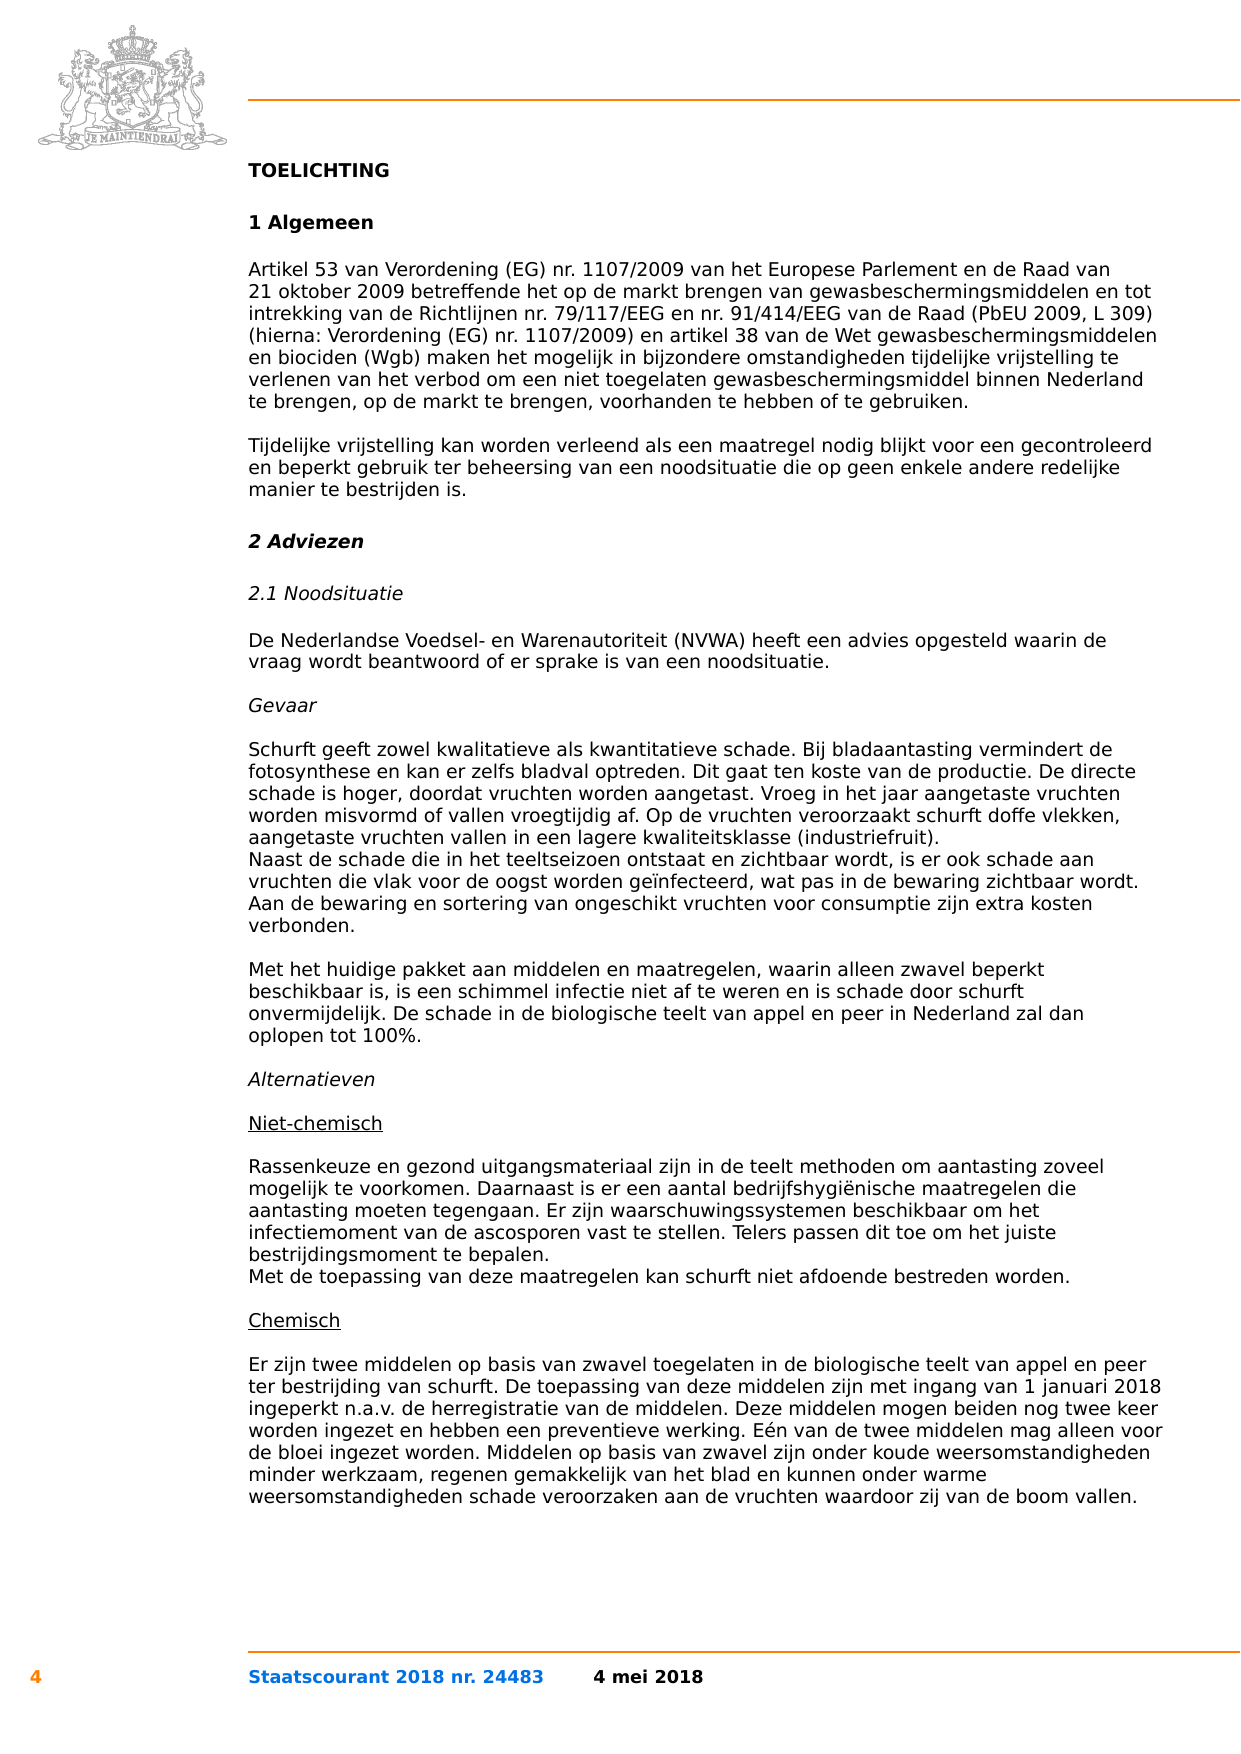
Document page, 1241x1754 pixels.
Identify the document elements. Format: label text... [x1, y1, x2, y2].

subtitle Niet-chemisch [248, 1112, 1163, 1134]
subtitle Gevaar [248, 695, 1163, 717]
subtitle TOELICHTING [248, 160, 1163, 182]
text Schurft geeft zowel kwalitatieve als kwantitatieve schade. Bij bladaantasting vermindert de fotosynthese en kan er zelfs bladval optreden. Dit gaat ten koste van de productie. De directe schade is hoger, doordat vruchten worden aangetast. Vroeg in het jaar aangetaste vruchten worden misvormd of vallen vroegtijdig af. Op de vruchten veroorzaakt schurft doffe vlekken, aangetaste vruchten vallen in een lagere kwaliteitsklasse (industriefruit). [248, 739, 1163, 849]
text Er zijn twee middelen op basis van zwavel toegelaten in de biologische teelt van appel en peer ter bestrijding van schurft. De toepassing van deze middelen zijn met ingang van 1 januari 2018 ingeperkt n.a.v. de herregistratie van de middelen. Deze middelen mogen beiden nog twee keer worden ingezet en hebben een preventieve werking. Eén van de twee middelen mag alleen voor de bloei ingezet worden. Middelen op basis van zwavel zijn onder koude weersomstandigheden minder werkzaam, regenen gemakkelijk van het blad en kunnen onder warme weersomstandigheden schade veroorzaken aan de vruchten waardoor zij van de boom vallen. [248, 1354, 1163, 1508]
subtitle 2 Adviezen [248, 531, 1163, 552]
text Artikel 53 van Verordening (EG) nr. 1107/2009 van het Europese Parlement en de Raad van 21 oktober 2009 betreffende het op de markt brengen van gewasbeschermingsmiddelen en tot intrekking van de Richtlijnen nr. 79/117/EEG en nr. 91/414/EEG van de Raad (PbEU 2009, L 309) (hierna: Verordening (EG) nr. 1107/2009) en artikel 38 van de Wet gewasbeschermingsmiddelen en biociden (Wgb) maken het mogelijk in bijzondere omstandigheden tijdelijke vrijstelling te verlenen van het verbod om een niet toegelaten gewasbeschermingsmiddel binnen Nederland te brengen, op de markt te brengen, voorhanden te hebben of te gebruiken. [248, 259, 1163, 413]
picture [38, 25, 227, 150]
subtitle 2.1 Noodsituatie [248, 582, 1163, 604]
text Naast de schade die in het teeltseizoen ontstaat en zichtbaar wordt, is er ook schade aan vruchten die vlak voor de oogst worden geïnfecteerd, wat pas in de bewaring zichtbaar wordt. Aan de bewaring en sortering van ongeschikt vruchten voor consumptie zijn extra kosten verbonden. [248, 849, 1163, 937]
text Met de toepassing van deze maatregelen kan schurft niet afdoende bestreden worden. [248, 1266, 1163, 1288]
subtitle Chemisch [248, 1310, 1163, 1332]
text De Nederlandse Voedsel- en Warenautoriteit (NVWA) heeft een advies opgesteld waarin de vraag wordt beantwoord of er sprake is van een noodsituatie. [248, 629, 1163, 673]
subtitle Alternatieven [248, 1069, 1163, 1091]
text Tijdelijke vrijstelling kan worden verleend als een maatregel nodig blijkt voor een gecontroleerd en beperkt gebruik ter beheersing van een noodsituatie die op geen enkele andere redelijke manier te bestrijden is. [248, 434, 1163, 501]
text Rassenkeuze en gezond uitgangsmateriaal zijn in de teelt methoden om aantasting zoveel mogelijk te voorkomen. Daarnaast is er een aantal bedrijfshygiënische maatregelen die aantasting moeten tegengaan. Er zijn waarschuwingssystemen beschikbaar om het infectiemoment van de ascosporen vast te stellen. Telers passen dit toe om het juiste bestrijdingsmoment te bepalen. [248, 1156, 1163, 1266]
text Met het huidige pakket aan middelen en maatregelen, waarin alleen zwavel beperkt beschikbaar is, is een schimmel infectie niet af te weren en is schade door schurft onvermijdelijk. De schade in de biologische teelt van appel en peer in Nederland zal dan oplopen tot 100%. [248, 959, 1163, 1047]
subtitle 1 Algemeen [248, 212, 1163, 234]
